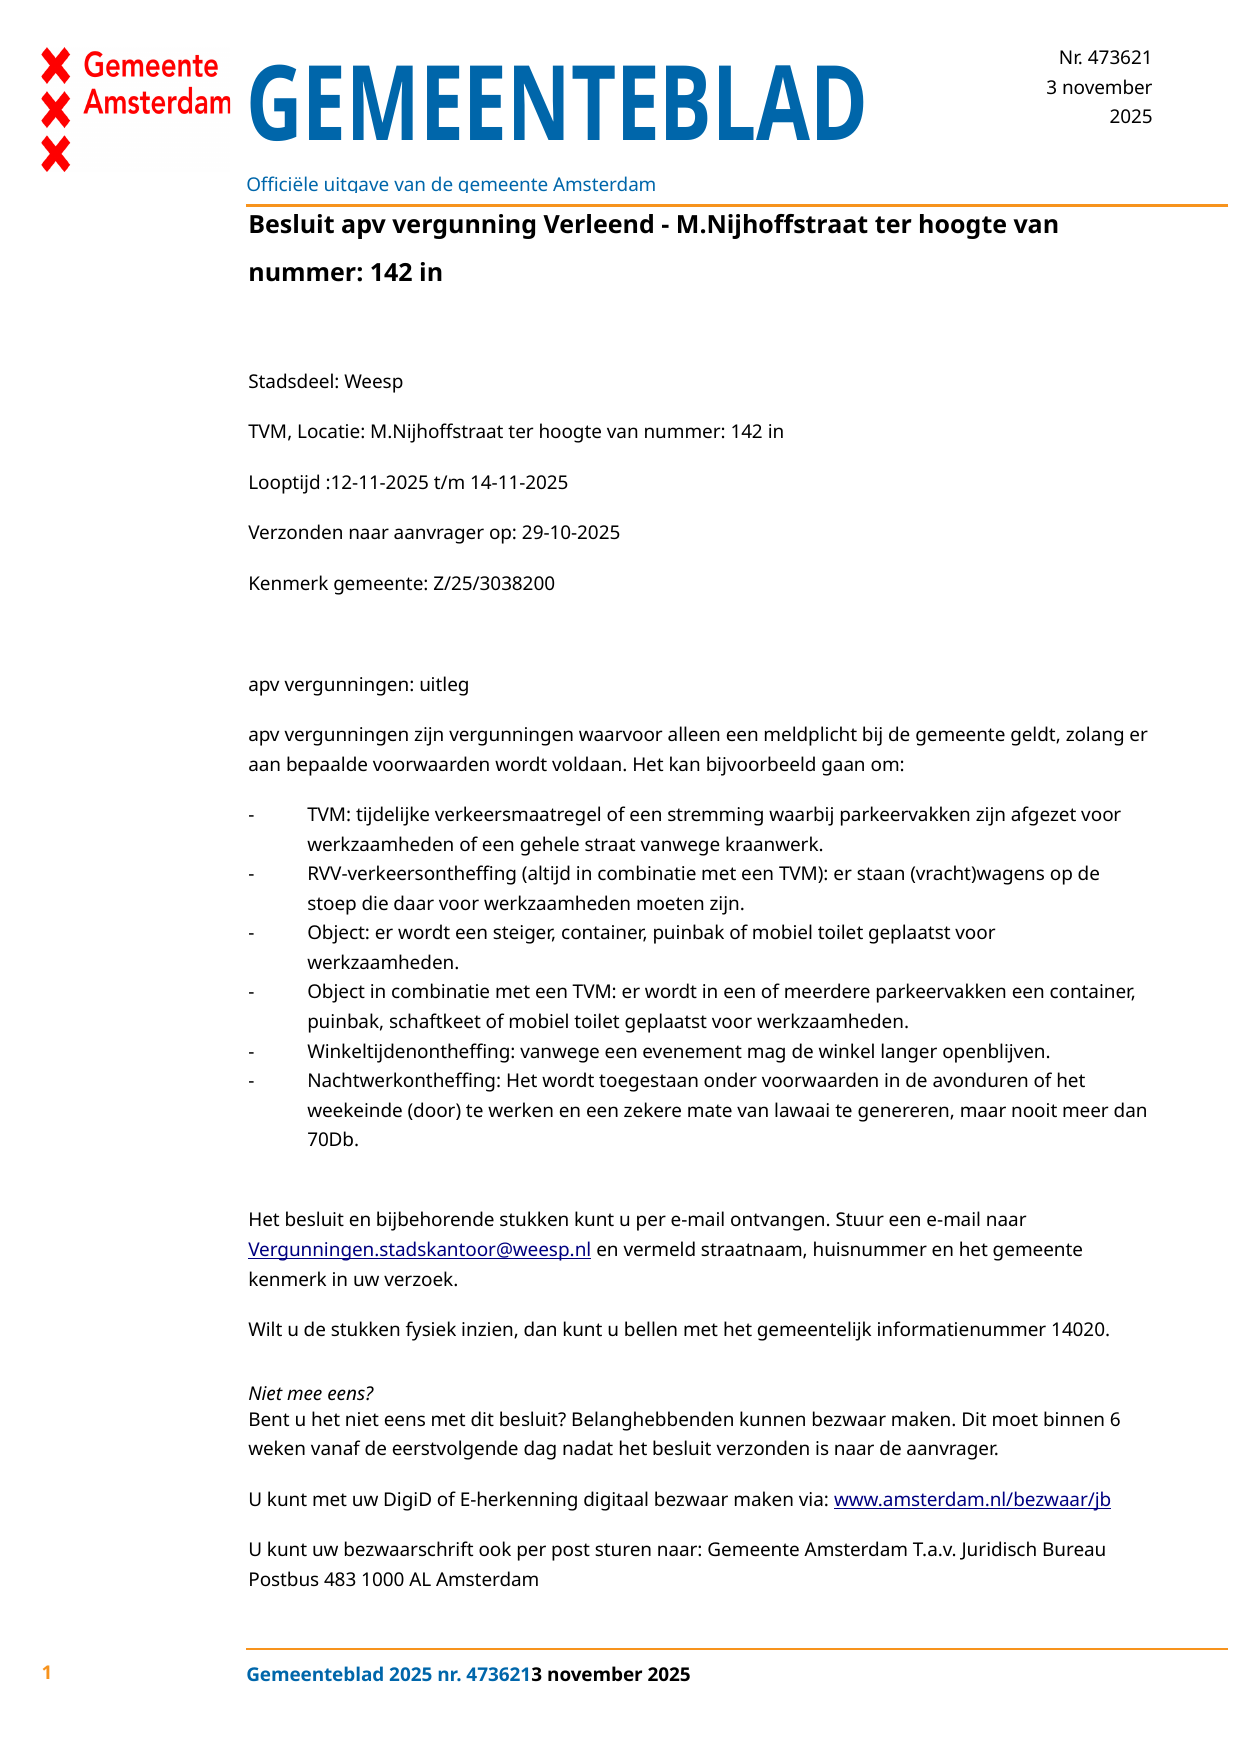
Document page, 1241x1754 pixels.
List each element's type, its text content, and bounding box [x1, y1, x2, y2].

list Nachtwerkontheffing: Het wordt toegestaan onder voorwaarden in de avonduren of het weekeinde (door) te werken en een zekere mate van lawaai te genereren, maar nooit meer dan 70Db. [248, 1067, 1152, 1152]
text apv vergunningen: uitleg [248, 671, 1152, 697]
text U kunt met uw DigiD of E-herkenning digitaal bezwaar maken via: www.amsterdam.nl/bezwaar/jb [248, 1486, 1152, 1512]
text Verzonden naar aanvrager op: 29-10-2025 [248, 519, 1152, 545]
text Niet mee eens? [248, 1380, 1152, 1406]
list RVV-verkeersontheffing (altijd in combinatie met een TVM): er staan (vracht)wagens op de stoep die daar voor werkzaamheden moeten zijn. [248, 860, 1152, 916]
text Wilt u de stukken fysiek inzien, dan kunt u bellen met het gemeentelijk informatienummer 14020. [248, 1316, 1152, 1342]
text Stadsdeel: Weesp [248, 368, 1152, 394]
text Het besluit en bijbehorende stukken kunt u per e-mail ontvangen. Stuur een e-mail naar Vergunningen.stadskantoor@weesp.nl en vermeld straatnaam, huisnummer en het gemeente kenmerk in uw verzoek. [248, 1207, 1152, 1292]
text TVM, Locatie: M.Nijhoffstraat ter hoogte van nummer: 142 in [248, 419, 1152, 444]
text Besluit apv vergunning Verleend - M.Nijhoffstraat ter hoogte van nummer: 142 in [248, 207, 1152, 288]
list Winkeltijdenontheffing: vanwege een evenement mag de winkel langer openblijven. [248, 1038, 1152, 1064]
picture [41, 47, 231, 172]
text Looptijd :12-11-2025 t/m 14-11-2025 [248, 469, 1152, 495]
list Object: er wordt een steiger, container, puinbak of mobiel toilet geplaatst voor werkzaamheden. [248, 919, 1152, 975]
text U kunt uw bezwaarschrift ook per post sturen naar: Gemeente Amsterdam T.a.v. Juridisch Bureau Postbus 483 1000 AL Amsterdam [248, 1536, 1152, 1592]
list TVM: tijdelijke verkeersmaatregel of een stremming waarbij parkeervakken zijn afgezet voor werkzaamheden of een gehele straat vanwege kraanwerk. [248, 801, 1152, 857]
text Bent u het niet eens met dit besluit? Belanghebbenden kunnen bezwaar maken. Dit moet binnen 6 weken vanaf de eerstvolgende dag nadat het besluit verzonden is naar de aanvrager. [248, 1406, 1152, 1461]
list Object in combinatie met een TVM: er wordt in een of meerdere parkeervakken een container, puinbak, schaftkeet of mobiel toilet geplaatst voor werkzaamheden. [248, 979, 1152, 1034]
text Kenmerk gemeente: Z/25/3038200 [248, 570, 1152, 596]
text apv vergunningen zijn vergunningen waarvoor alleen een meldplicht bij de gemeente geldt, zolang er aan bepaalde voorwaarden wordt voldaan. Het kan bijvoorbeeld gaan om: [248, 721, 1152, 777]
